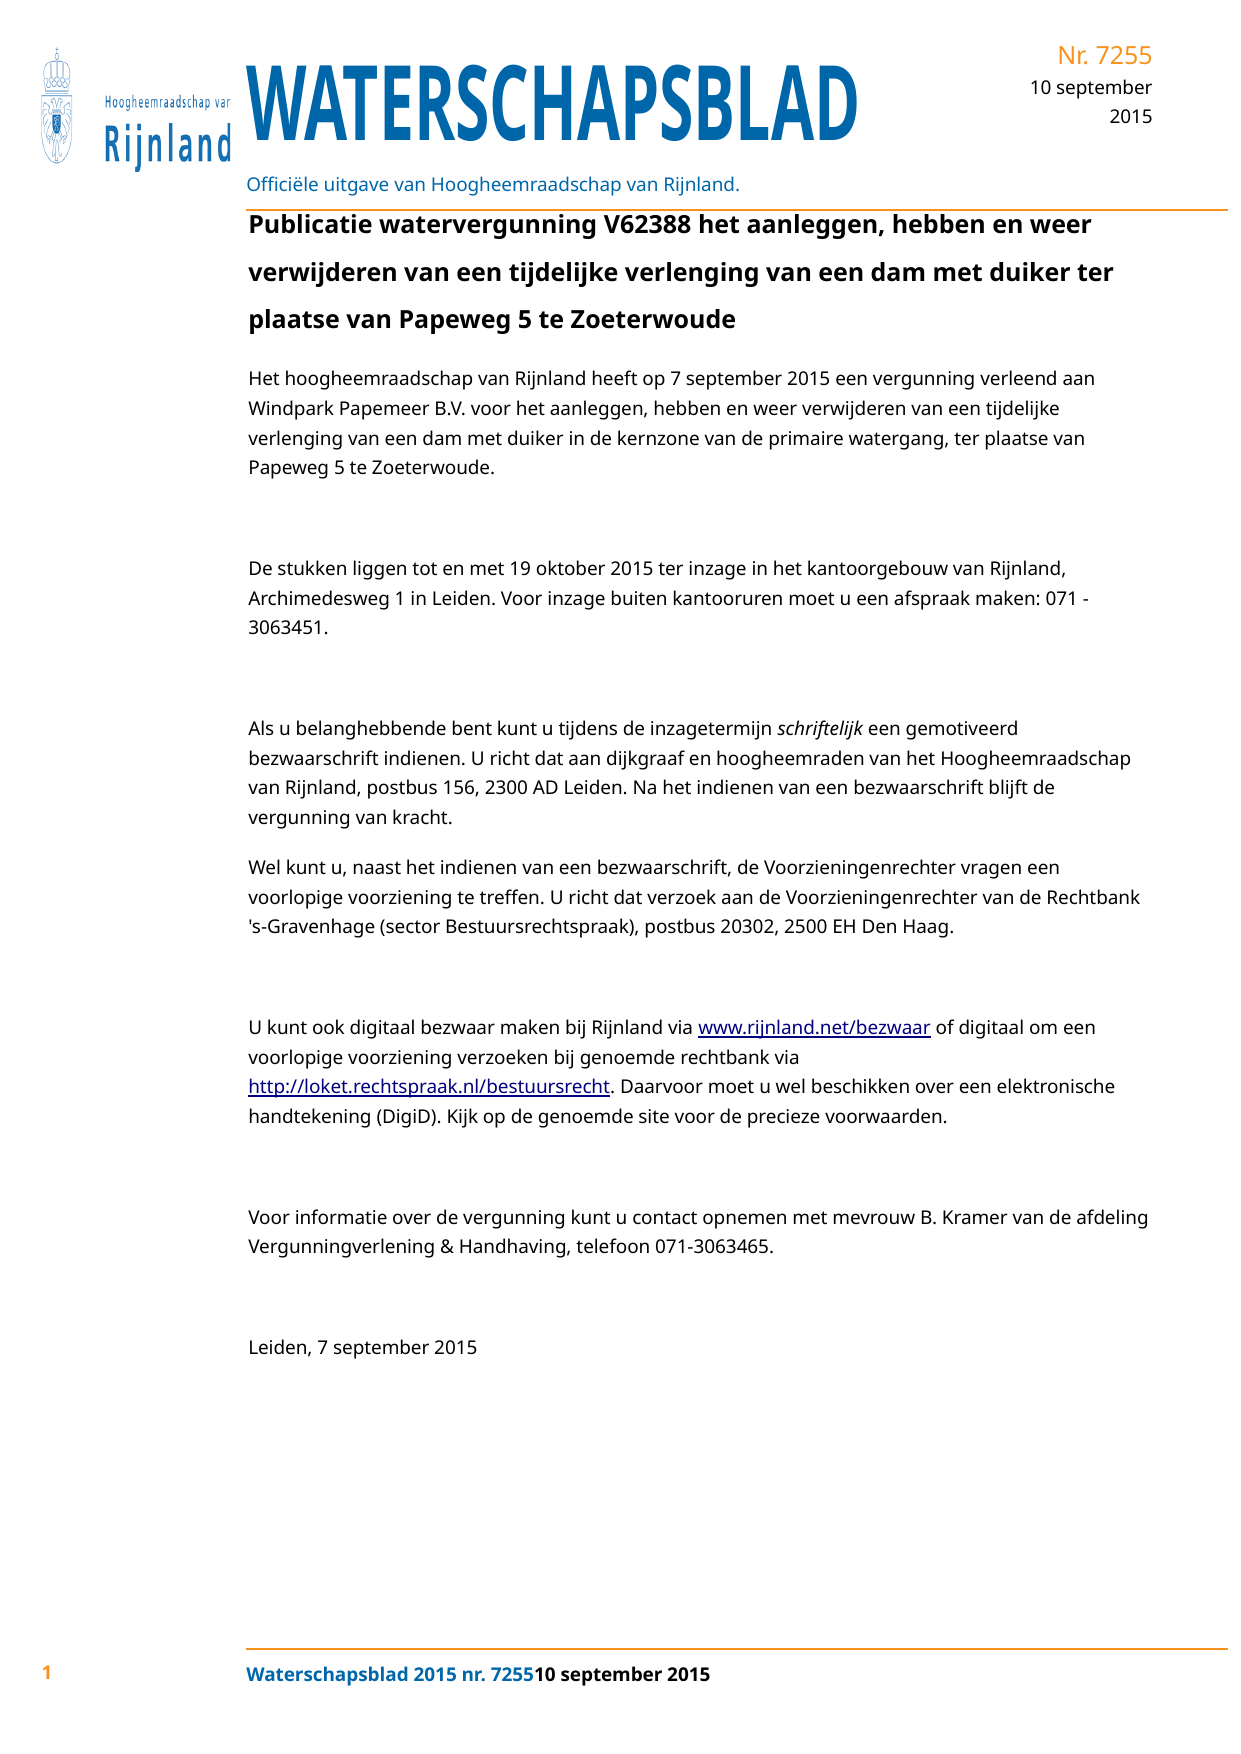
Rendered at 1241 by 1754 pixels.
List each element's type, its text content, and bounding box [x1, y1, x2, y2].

text Leiden, 7 september 2015 [248, 1334, 1152, 1360]
text U kunt ook digitaal bezwaar maken bij Rijnland via www.rijnland.net/bezwaar of digitaal om een voorlopige voorziening verzoeken bij genoemde rechtbank via http://loket.rechtspraak.nl/bestuursrecht. Daarvoor moet u wel beschikken over een elektronische handtekening (DigiD). Kijk op de genoemde site voor de precieze voorwaarden. [248, 1014, 1152, 1129]
text Wel kunt u, naast het indienen van een bezwaarschrift, de Voorzieningenrechter vragen een voorlopige voorziening te treffen. U richt dat verzoek aan de Voorzieningenrechter van de Rechtbank 's-Gravenhage (sector Bestuursrechtspraak), postbus 20302, 2500 EH Den Haag. [248, 854, 1152, 939]
text Publicatie watervergunning V62388 het aanleggen, hebben en weer verwijderen van een tijdelijke verlenging van een dam met duiker ter plaatse van Papeweg 5 te Zoeterwoude [248, 211, 1152, 336]
text Het hoogheemraadschap van Rijnland heeft op 7 september 2015 een vergunning verleend aan Windpark Papemeer B.V. voor het aanleggen, hebben en weer verwijderen van een tijdelijke verlenging van een dam met duiker in de kernzone van de primaire watergang, ter plaatse van Papeweg 5 te Zoeterwoude. [248, 366, 1152, 480]
text De stukken liggen tot en met 19 oktober 2015 ter inzage in het kantoorgebouw van Rijnland, Archimedesweg 1 in Leiden. Voor inzage buiten kantooruren moet u een afspraak maken: 071 - 3063451. [248, 555, 1152, 640]
picture [41, 47, 231, 172]
text Als u belanghebbende bent kunt u tijdens de inzagetermijn schriftelijk een gemotiveerd bezwaarschrift indienen. U richt dat aan dijkgraaf en hoogheemraden van het Hoogheemraadschap van Rijnland, postbus 156, 2300 AD Leiden. Na het indienen van een bezwaarschrift blijft de vergunning van kracht. [248, 715, 1152, 829]
text Voor informatie over de vergunning kunt u contact opnemen met mevrouw B. Kramer van de afdeling Vergunningverlening & Handhaving, telefoon 071-3063465. [248, 1204, 1152, 1259]
